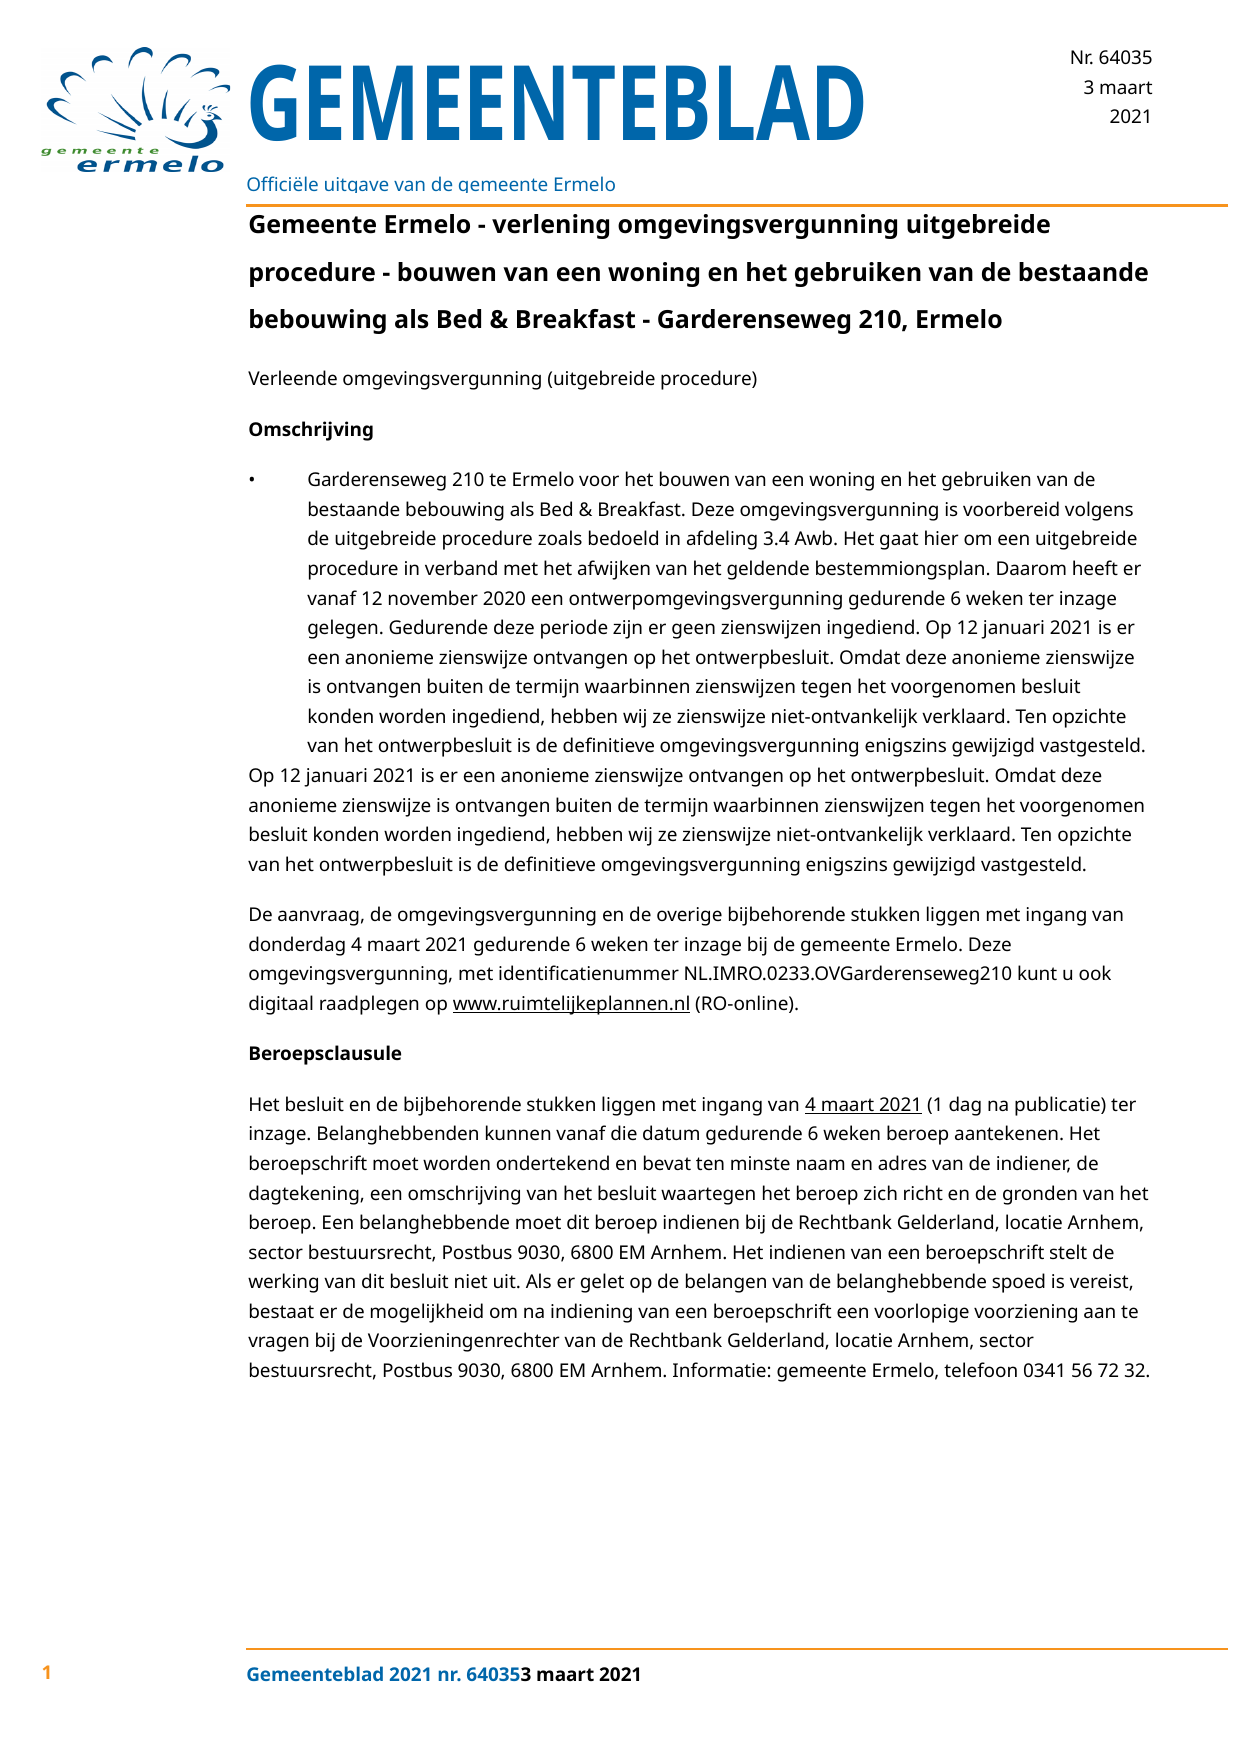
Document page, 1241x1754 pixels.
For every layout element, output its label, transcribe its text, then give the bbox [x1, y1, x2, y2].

text Verleende omgevingsvergunning (uitgebreide procedure) [248, 366, 1152, 391]
text Beroepsclausule [248, 1041, 1152, 1066]
picture [41, 47, 231, 172]
list Garderenseweg 210 te Ermelo voor het bouwen van een woning en het gebruiken van de bestaande bebouwing als Bed & Breakfast. Deze omgevingsvergunning is voorbereid volgens de uitgebreide procedure zoals bedoeld in afdeling 3.4 Awb. Het gaat hier om een uitgebreide procedure in verband met het afwijken van het geldende bestemmiongsplan. Daarom heeft er vanaf 12 november 2020 een ontwerpomgevingsvergunning gedurende 6 weken ter inzage gelegen. Gedurende deze periode zijn er geen zienswijzen ingediend. Op 12 januari 2021 is er een anonieme zienswijze ontvangen op het ontwerpbesluit. Omdat deze anonieme zienswijze is ontvangen buiten de termijn waarbinnen zienswijzen tegen het voorgenomen besluit konden worden ingediend, hebben wij ze zienswijze niet-ontvankelijk verklaard. Ten opzichte van het ontwerpbesluit is de definitieve omgevingsvergunning enigszins gewijzigd vastgesteld. [248, 466, 1152, 758]
text Het besluit en de bijbehorende stukken liggen met ingang van 4 maart 2021 (1 dag na publicatie) ter inzage. Belanghebbenden kunnen vanaf die datum gedurende 6 weken beroep aantekenen. Het beroepschrift moet worden ondertekend en bevat ten minste naam en adres van de indiener, de dagtekening, een omschrijving van het besluit waartegen het beroep zich richt en de gronden van het beroep. Een belanghebbende moet dit beroep indienen bij de Rechtbank Gelderland, locatie Arnhem, sector bestuursrecht, Postbus 9030, 6800 EM Arnhem. Het indienen van een beroepschrift stelt de werking van dit besluit niet uit. Als er gelet op de belangen van de belanghebbende spoed is vereist, bestaat er de mogelijkheid om na indiening van een beroepschrift een voorlopige voorziening aan te vragen bij de Voorzieningenrechter van de Rechtbank Gelderland, locatie Arnhem, sector bestuursrecht, Postbus 9030, 6800 EM Arnhem. Informatie: gemeente Ermelo, telefoon 0341 56 72 32. [248, 1091, 1152, 1383]
text De aanvraag, de omgevingsvergunning en de overige bijbehorende stukken liggen met ingang van donderdag 4 maart 2021 gedurende 6 weken ter inzage bij de gemeente Ermelo. Deze omgevingsvergunning, met identificatienummer NL.IMRO.0233.OVGarderenseweg210 kunt u ook digitaal raadplegen op www.ruimtelijkeplannen.nl (RO-online). [248, 901, 1152, 1016]
text Gemeente Ermelo - verlening omgevingsvergunning uitgebreide procedure - bouwen van een woning en het gebruiken van de bestaande bebouwing als Bed & Breakfast - Garderenseweg 210, Ermelo [248, 207, 1152, 336]
text Omschrijving [248, 416, 1152, 442]
text Op 12 januari 2021 is er een anonieme zienswijze ontvangen op het ontwerpbesluit. Omdat deze anonieme zienswijze is ontvangen buiten de termijn waarbinnen zienswijzen tegen het voorgenomen besluit konden worden ingediend, hebben wij ze zienswijze niet-ontvankelijk verklaard. Ten opzichte van het ontwerpbesluit is de definitieve omgevingsvergunning enigszins gewijzigd vastgesteld. [248, 762, 1152, 877]
